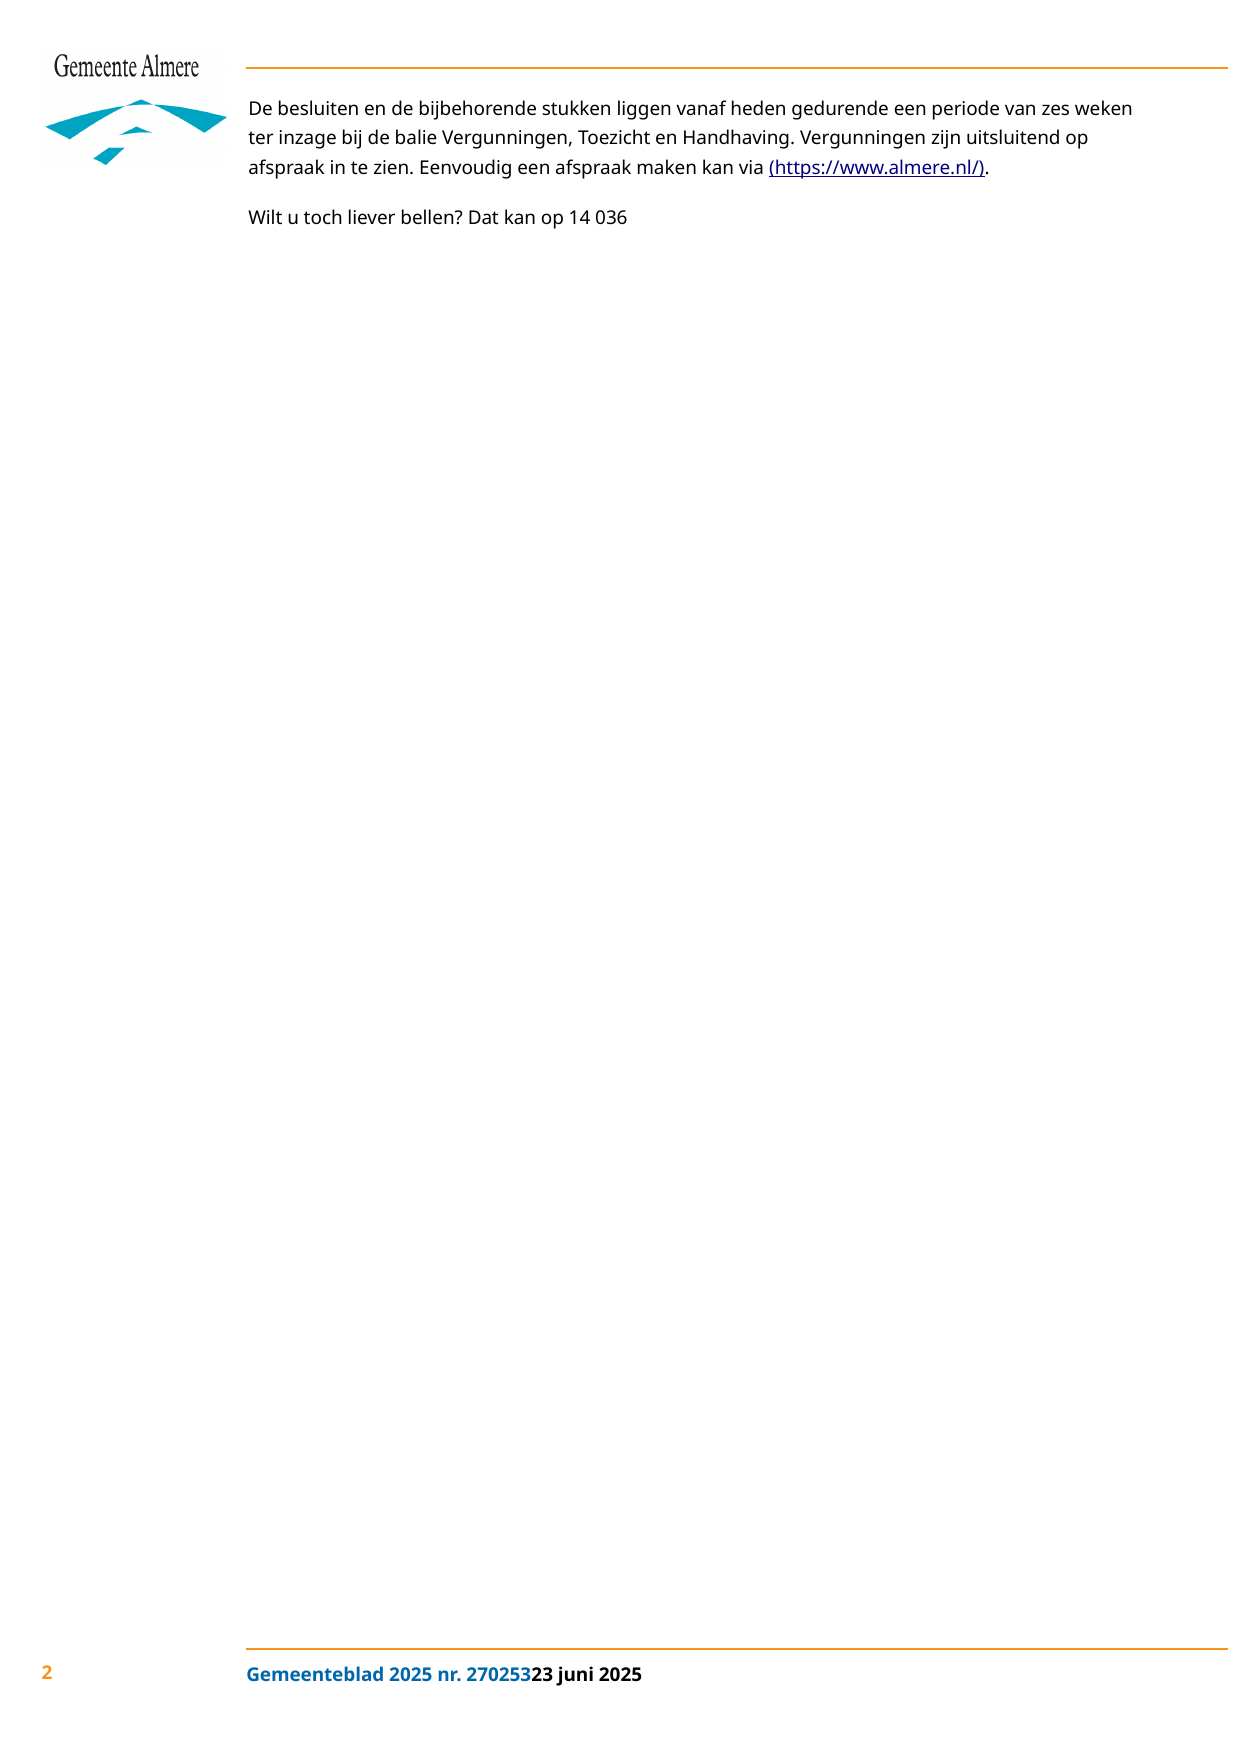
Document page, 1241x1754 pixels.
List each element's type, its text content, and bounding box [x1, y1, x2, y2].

text De besluiten en de bijbehorende stukken liggen vanaf heden gedurende een periode van zes weken ter inzage bij de balie Vergunningen, Toezicht en Handhaving. Vergunningen zijn uitsluitend op afspraak in te zien. Eenvoudig een afspraak maken kan via (https://www.almere.nl/). [248, 95, 1152, 180]
picture [41, 47, 231, 172]
text Wilt u toch liever bellen? Dat kan op 14 036 [248, 204, 1152, 230]
